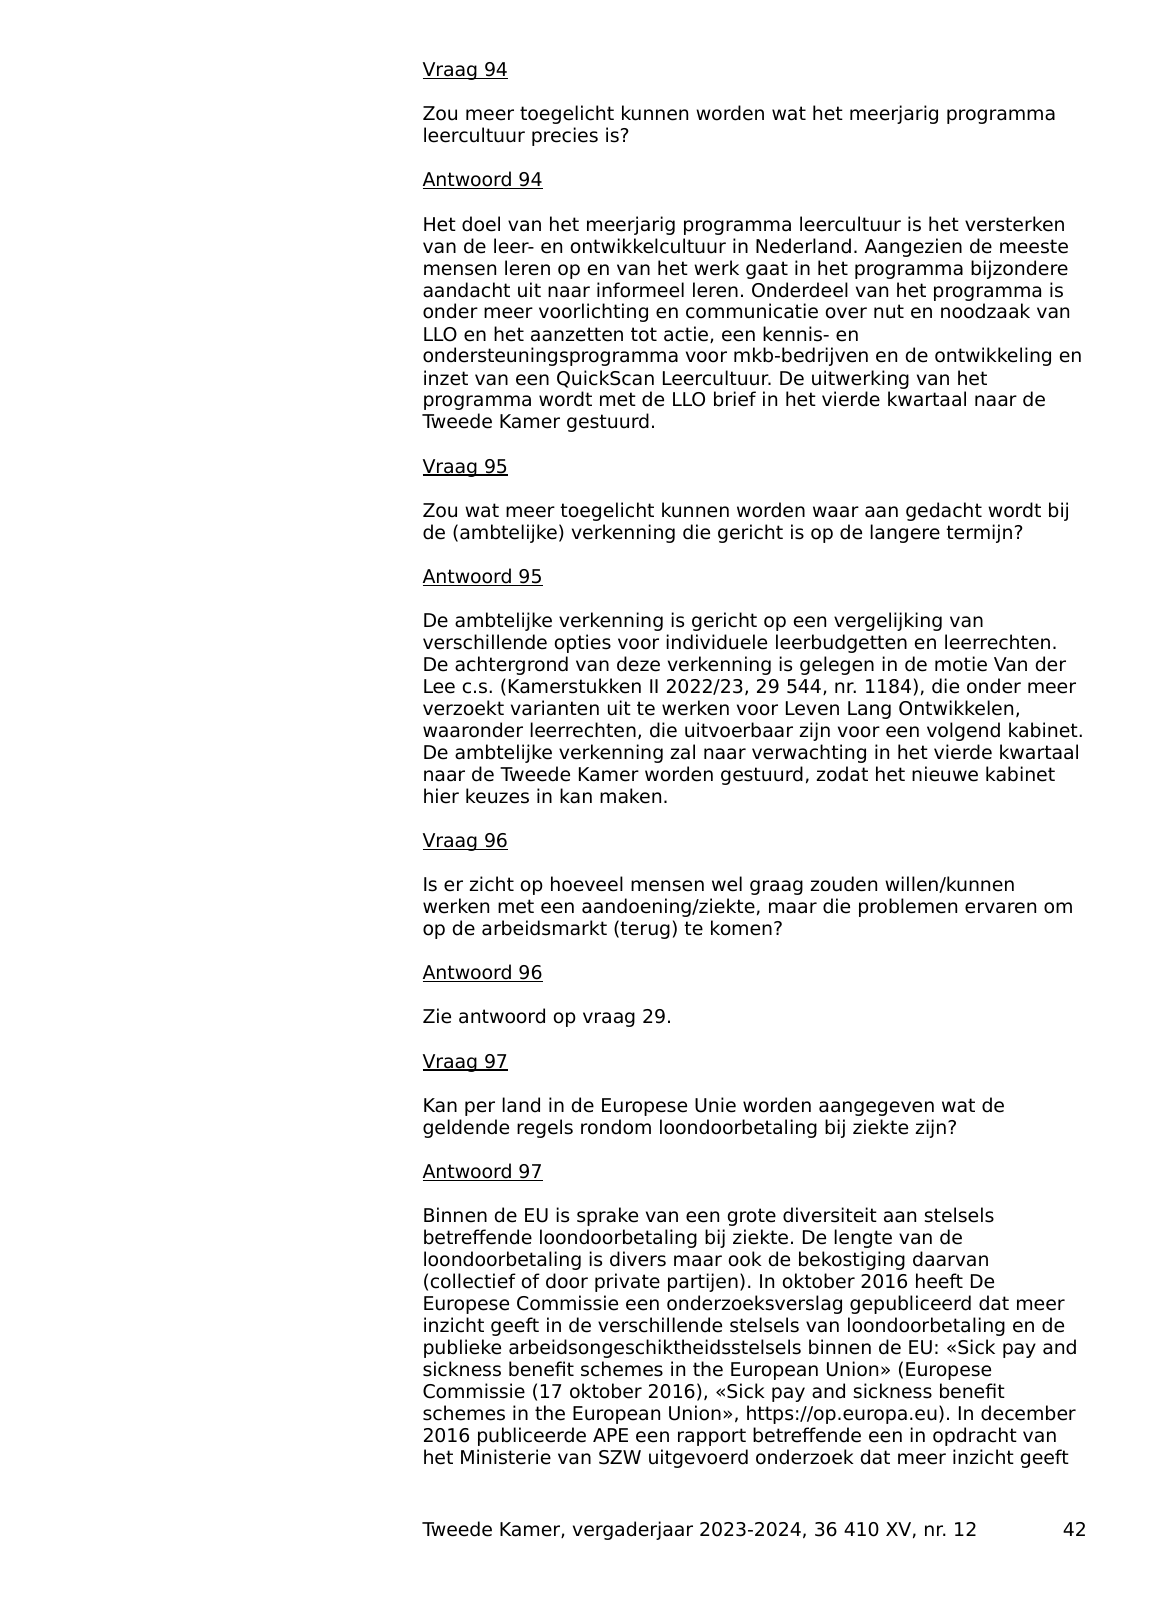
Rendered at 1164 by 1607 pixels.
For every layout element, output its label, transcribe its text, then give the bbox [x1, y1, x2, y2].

subtitle Antwoord 95 [422, 566, 1087, 588]
text Is er zicht op hoeveel mensen wel graag zouden willen/kunnen werken met een aandoening/ziekte, maar die problemen ervaren om op de arbeidsmarkt (terug) te komen? [422, 874, 1087, 940]
subtitle Vraag 94 [422, 59, 1087, 81]
text Kan per land in de Europese Unie worden aangegeven wat de geldende regels rondom loondoorbetaling bij ziekte zijn? [422, 1095, 1087, 1139]
text Het doel van het meerjarig programma leercultuur is het versterken van de leer- en ontwikkelcultuur in Nederland. Aangezien de meeste mensen leren op en van het werk gaat in het programma bijzondere aandacht uit naar informeel leren. Onderdeel van het programma is onder meer voorlichting en communicatie over nut en noodzaak van LLO en het aanzetten tot actie, een kennis- en ondersteuningsprogramma voor mkb-bedrijven en de ontwikkeling en inzet van een QuickScan Leercultuur. De uitwerking van het programma wordt met de LLO brief in het vierde kwartaal naar de Tweede Kamer gestuurd. [422, 213, 1087, 433]
text De ambtelijke verkenning is gericht op een vergelijking van verschillende opties voor individuele leerbudgetten en leerrechten. De achtergrond van deze verkenning is gelegen in de motie Van der Lee c.s. (Kamerstukken II 2022/23, 29 544, nr. 1184), die onder meer verzoekt varianten uit te werken voor Leven Lang Ontwikkelen, waaronder leerrechten, die uitvoerbaar zijn voor een volgend kabinet. De ambtelijke verkenning zal naar verwachting in het vierde kwartaal naar de Tweede Kamer worden gestuurd, zodat het nieuwe kabinet hier keuzes in kan maken. [422, 610, 1087, 808]
subtitle Vraag 97 [422, 1051, 1087, 1073]
subtitle Vraag 96 [422, 830, 1087, 852]
text Zou wat meer toegelicht kunnen worden waar aan gedacht wordt bij de (ambtelijke) verkenning die gericht is op de langere termijn? [422, 500, 1087, 544]
text Zou meer toegelicht kunnen worden wat het meerjarig programma leercultuur precies is? [422, 103, 1087, 147]
subtitle Antwoord 94 [422, 169, 1087, 191]
subtitle Antwoord 96 [422, 962, 1087, 984]
text Binnen de EU is sprake van een grote diversiteit aan stelsels betreffende loondoorbetaling bij ziekte. De lengte van de loondoorbetaling is divers maar ook de bekostiging daarvan (collectief of door private partijen). In oktober 2016 heeft De Europese Commissie een onderzoeksverslag gepubliceerd dat meer inzicht geeft in de verschillende stelsels van loondoorbetaling en de publieke arbeidsongeschiktheidsstelsels binnen de EU: «Sick pay and sickness benefit schemes in the European Union» (Europese Commissie (17 oktober 2016), «Sick pay and sickness benefit schemes in the European Union», https://op.europa.eu). In december 2016 publiceerde APE een rapport betreffende een in opdracht van het Ministerie van SZW uitgevoerd onderzoek dat meer inzicht geeft [422, 1205, 1087, 1469]
text Zie antwoord op vraag 29. [422, 1006, 1087, 1028]
subtitle Vraag 95 [422, 456, 1087, 477]
subtitle Antwoord 97 [422, 1161, 1087, 1183]
